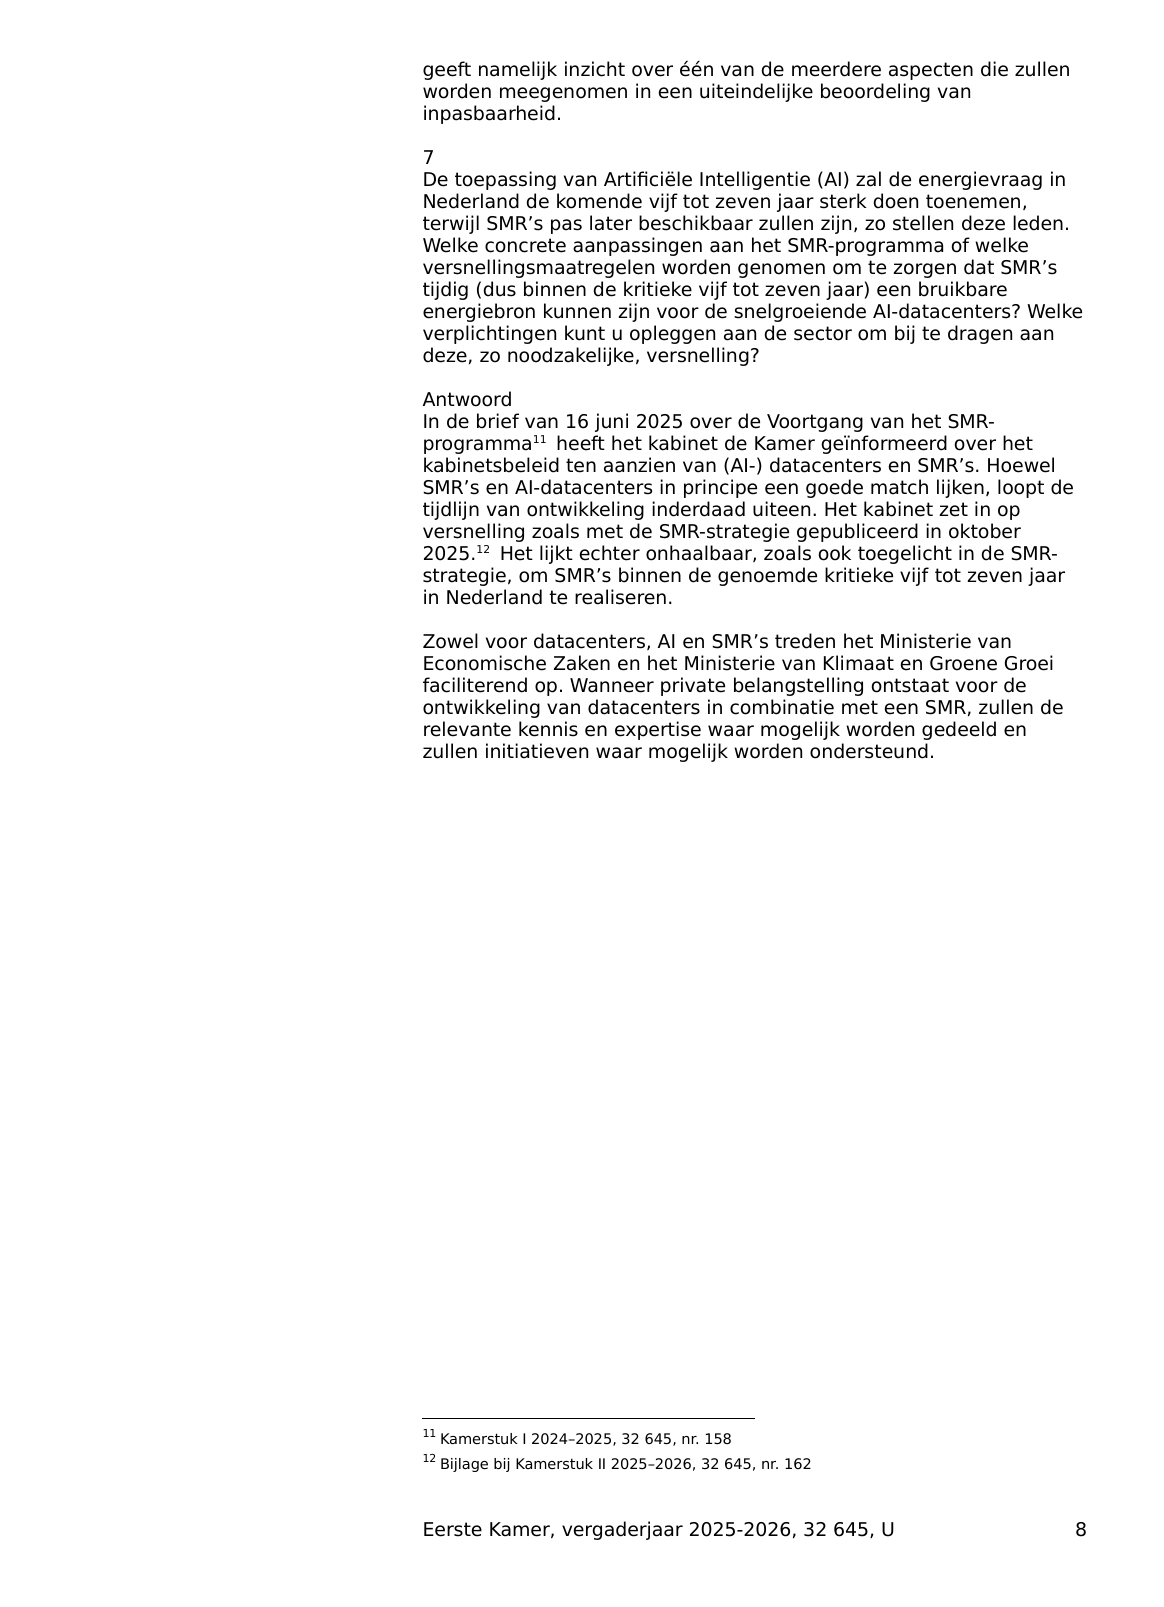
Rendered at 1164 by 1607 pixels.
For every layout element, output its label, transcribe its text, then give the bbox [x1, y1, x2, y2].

text De toepassing van Artificiële Intelligentie (AI) zal de energievraag in Nederland de komende vijf tot zeven jaar sterk doen toenemen, terwijl SMR’s pas later beschikbaar zullen zijn, zo stellen deze leden. Welke concrete aanpassingen aan het SMR-programma of welke versnellingsmaatregelen worden genomen om te zorgen dat SMR’s tijdig (dus binnen de kritieke vijf tot zeven jaar) een bruikbare energiebron kunnen zijn voor de snelgroeiende AI-datacenters? Welke verplichtingen kunt u opleggen aan de sector om bij te dragen aan deze, zo noodzakelijke, versnelling? [422, 169, 1087, 367]
text Kamerstuk I 2024–2025, 32 645, nr. 158 [422, 1427, 1087, 1449]
text Zowel voor datacenters, AI en SMR’s treden het Ministerie van Economische Zaken en het Ministerie van Klimaat en Groene Groei faciliterend op. Wanneer private belangstelling ontstaat voor de ontwikkeling van datacenters in combinatie met een SMR, zullen de relevante kennis en expertise waar mogelijk worden gedeeld en zullen initiatieven waar mogelijk worden ondersteund. [422, 631, 1087, 763]
text In de brief van 16 juni 2025 over de Voortgang van het SMR-programma heeft het kabinet de Kamer geïnformeerd over het kabinetsbeleid ten aanzien van (AI-) datacenters en SMR’s. Hoewel SMR’s en AI-datacenters in principe een goede match lijken, loopt de tijdlijn van ontwikkeling inderdaad uiteen. Het kabinet zet in op versnelling zoals met de SMR-strategie gepubliceerd in oktober 2025. Het lijkt echter onhaalbaar, zoals ook toegelicht in de SMR-strategie, om SMR’s binnen de genoemde kritieke vijf tot zeven jaar in Nederland te realiseren. [422, 411, 1087, 609]
text 7 [422, 147, 1087, 169]
text geeft namelijk inzicht over één van de meerdere aspecten die zullen worden meegenomen in een uiteindelijke beoordeling van inpasbaarheid. [422, 59, 1087, 125]
text Bijlage bij Kamerstuk II 2025–2026, 32 645, nr. 162 [422, 1452, 1087, 1474]
text Antwoord [422, 389, 1087, 411]
